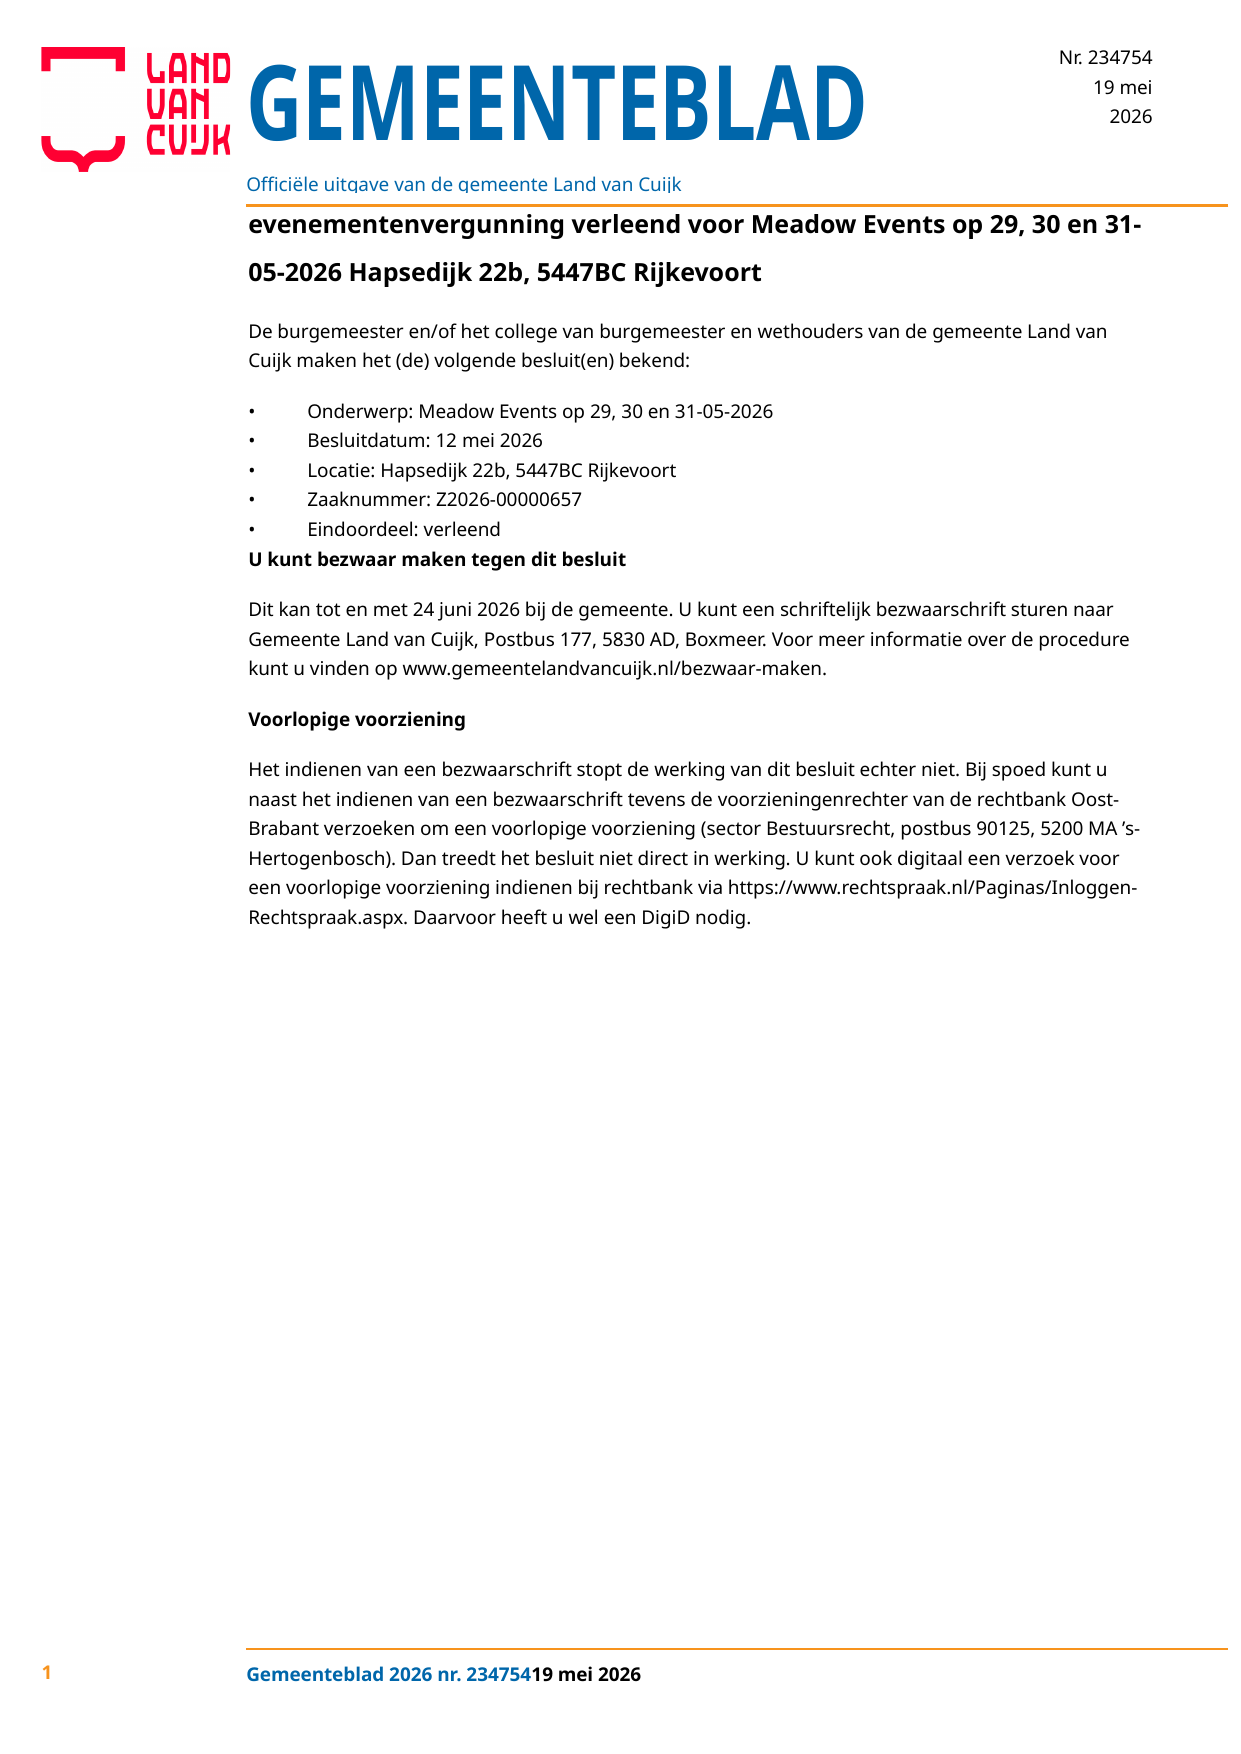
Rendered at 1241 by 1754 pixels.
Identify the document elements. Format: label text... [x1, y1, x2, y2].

list Onderwerp: Meadow Events op 29, 30 en 31-05-2026 [248, 398, 1152, 424]
text Dit kan tot en met 24 juni 2026 bij de gemeente. U kunt een schriftelijk bezwaarschrift sturen naar Gemeente Land van Cuijk, Postbus 177, 5830 AD, Boxmeer. Voor meer informatie over de procedure kunt u vinden op www.gemeentelandvancuijk.nl/bezwaar-maken. [248, 596, 1152, 681]
text Voorlopige voorziening [248, 706, 1152, 732]
list Eindoordeel: verleend [248, 516, 1152, 542]
text Het indienen van een bezwaarschrift stopt de werking van dit besluit echter niet. Bij spoed kunt u naast het indienen van een bezwaarschrift tevens de voorzieningenrechter van de rechtbank Oost-Brabant verzoeken om een voorlopige voorziening (sector Bestuursrecht, postbus 90125, 5200 MA ’s-Hertogenbosch). Dan treedt het besluit niet direct in werking. U kunt ook digitaal een verzoek voor een voorlopige voorziening indienen bij rechtbank via https://www.rechtspraak.nl/Paginas/Inloggen-Rechtspraak.aspx. Daarvoor heeft u wel een DigiD nodig. [248, 756, 1152, 930]
picture [41, 47, 231, 172]
text De burgemeester en/of het college van burgemeester en wethouders van de gemeente Land van Cuijk maken het (de) volgende besluit(en) bekend: [248, 318, 1152, 373]
list Locatie: Hapsedijk 22b, 5447BC Rijkevoort [248, 457, 1152, 483]
list Zaaknummer: Z2026-00000657 [248, 487, 1152, 512]
text U kunt bezwaar maken tegen dit besluit [248, 546, 1152, 572]
list Besluitdatum: 12 mei 2026 [248, 427, 1152, 453]
text evenementenvergunning verleend voor Meadow Events op 29, 30 en 31-05-2026 Hapsedijk 22b, 5447BC Rijkevoort [248, 207, 1152, 288]
